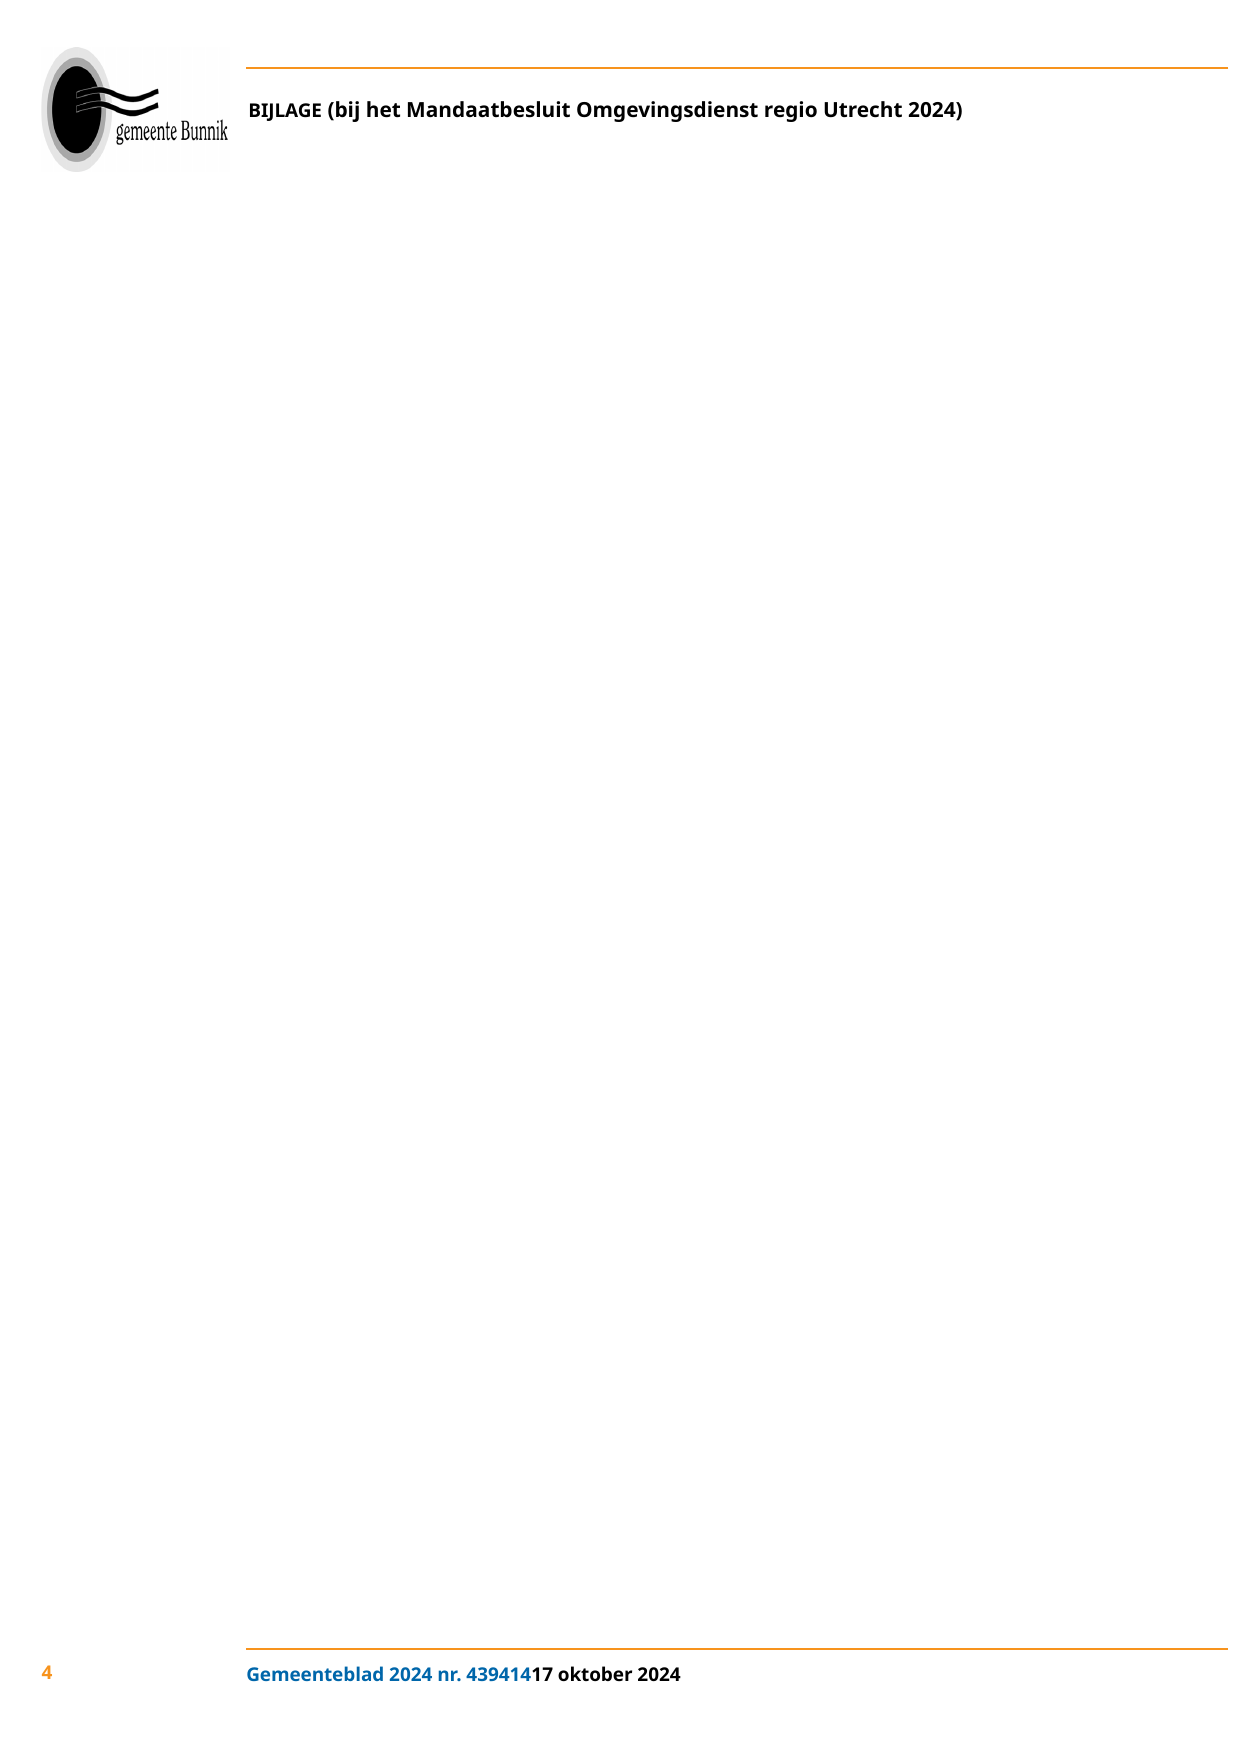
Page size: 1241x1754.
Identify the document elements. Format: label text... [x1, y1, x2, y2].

text BIJLAGE (bij het Mandaatbesluit Omgevingsdienst regio Utrecht 2024) [248, 95, 1152, 123]
picture [41, 47, 231, 172]
